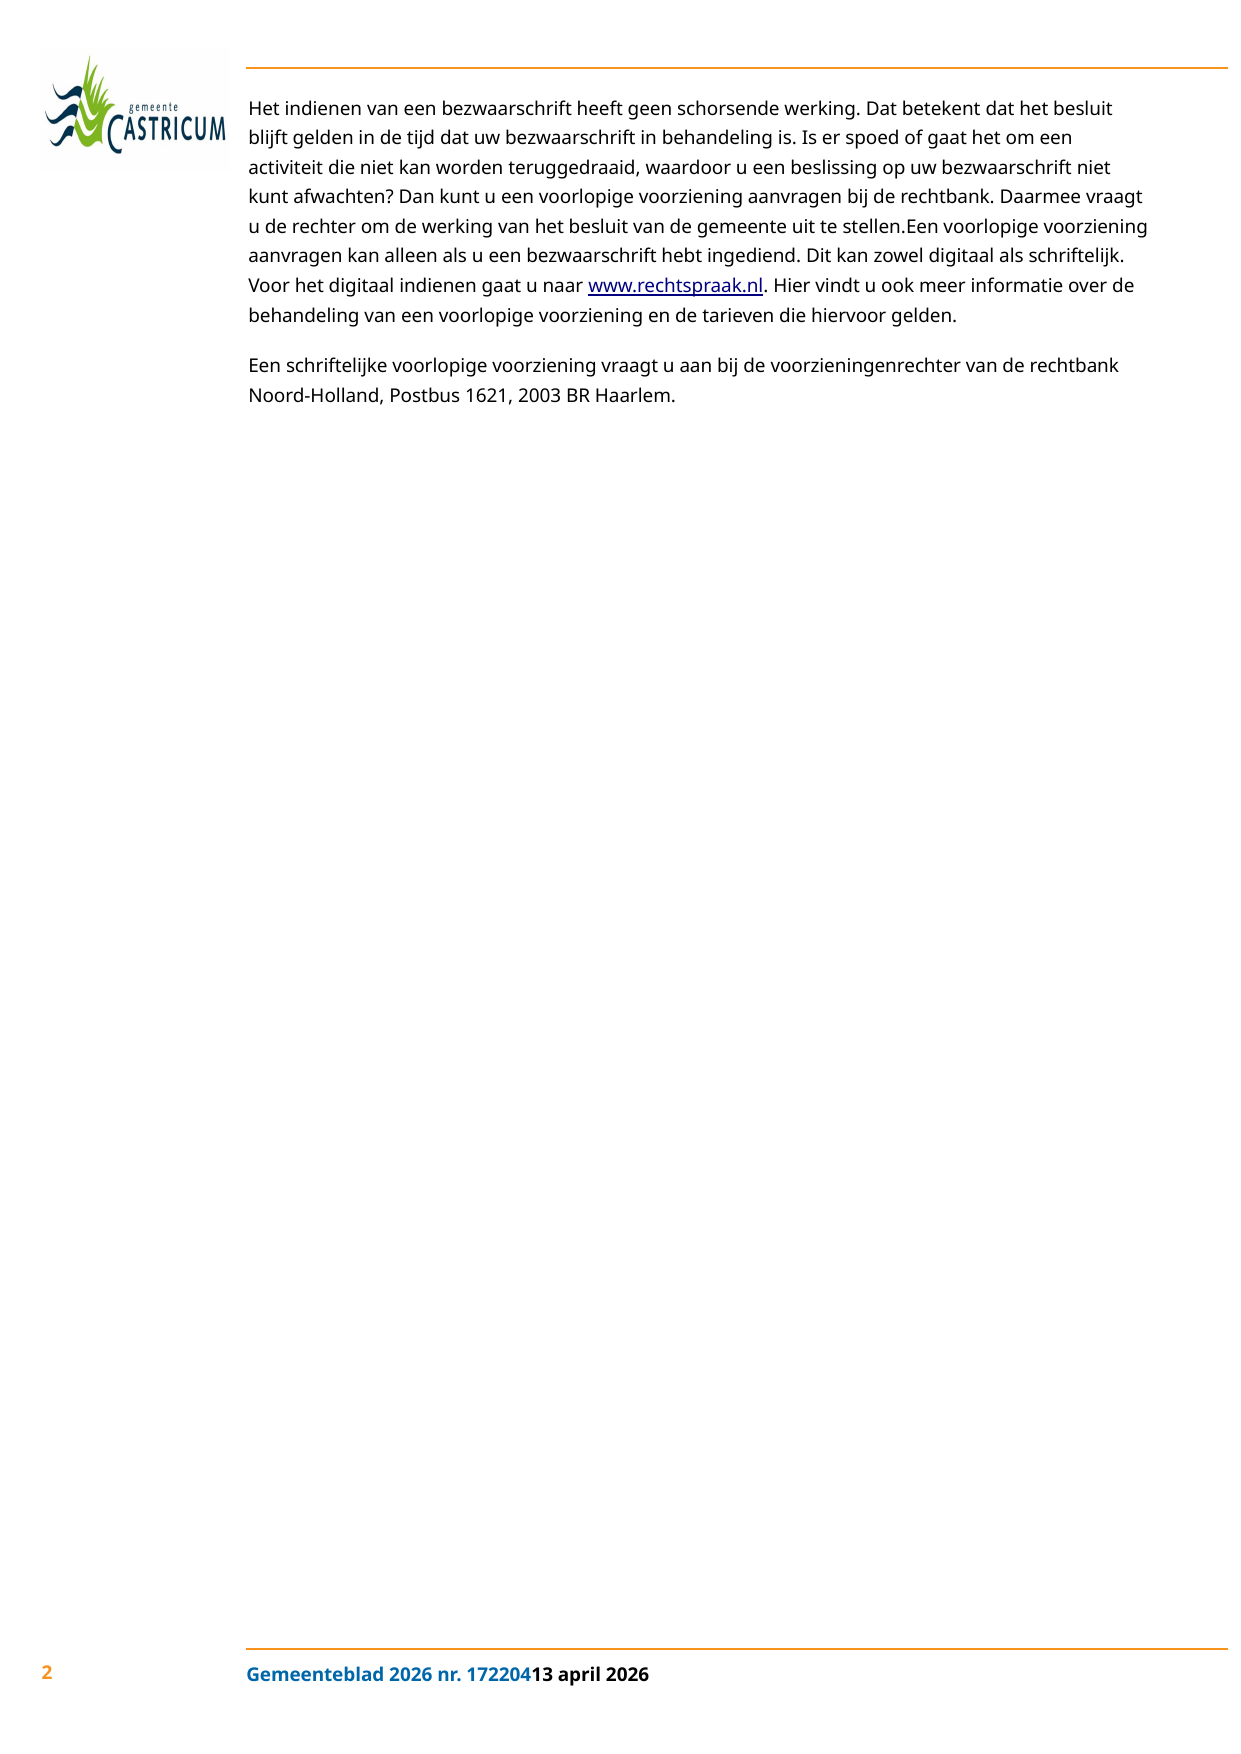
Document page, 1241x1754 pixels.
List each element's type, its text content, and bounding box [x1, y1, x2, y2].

text Een schriftelijke voorlopige voorziening vraagt u aan bij de voorzieningenrechter van de rechtbank Noord-Holland, Postbus 1621, 2003 BR Haarlem. [248, 352, 1152, 408]
text Het indienen van een bezwaarschrift heeft geen schorsende werking. Dat betekent dat het besluit blijft gelden in de tijd dat uw bezwaarschrift in behandeling is. Is er spoed of gaat het om een activiteit die niet kan worden teruggedraaid, waardoor u een beslissing op uw bezwaarschrift niet kunt afwachten? Dan kunt u een voorlopige voorziening aanvragen bij de rechtbank. Daarmee vraagt u de rechter om de werking van het besluit van de gemeente uit te stellen.Een voorlopige voorziening aanvragen kan alleen als u een bezwaarschrift hebt ingediend. Dit kan zowel digitaal als schriftelijk. Voor het digitaal indienen gaat u naar www.rechtspraak.nl. Hier vindt u ook meer informatie over de behandeling van een voorlopige voorziening en de tarieven die hiervoor gelden. [248, 95, 1152, 328]
picture [41, 47, 231, 172]
